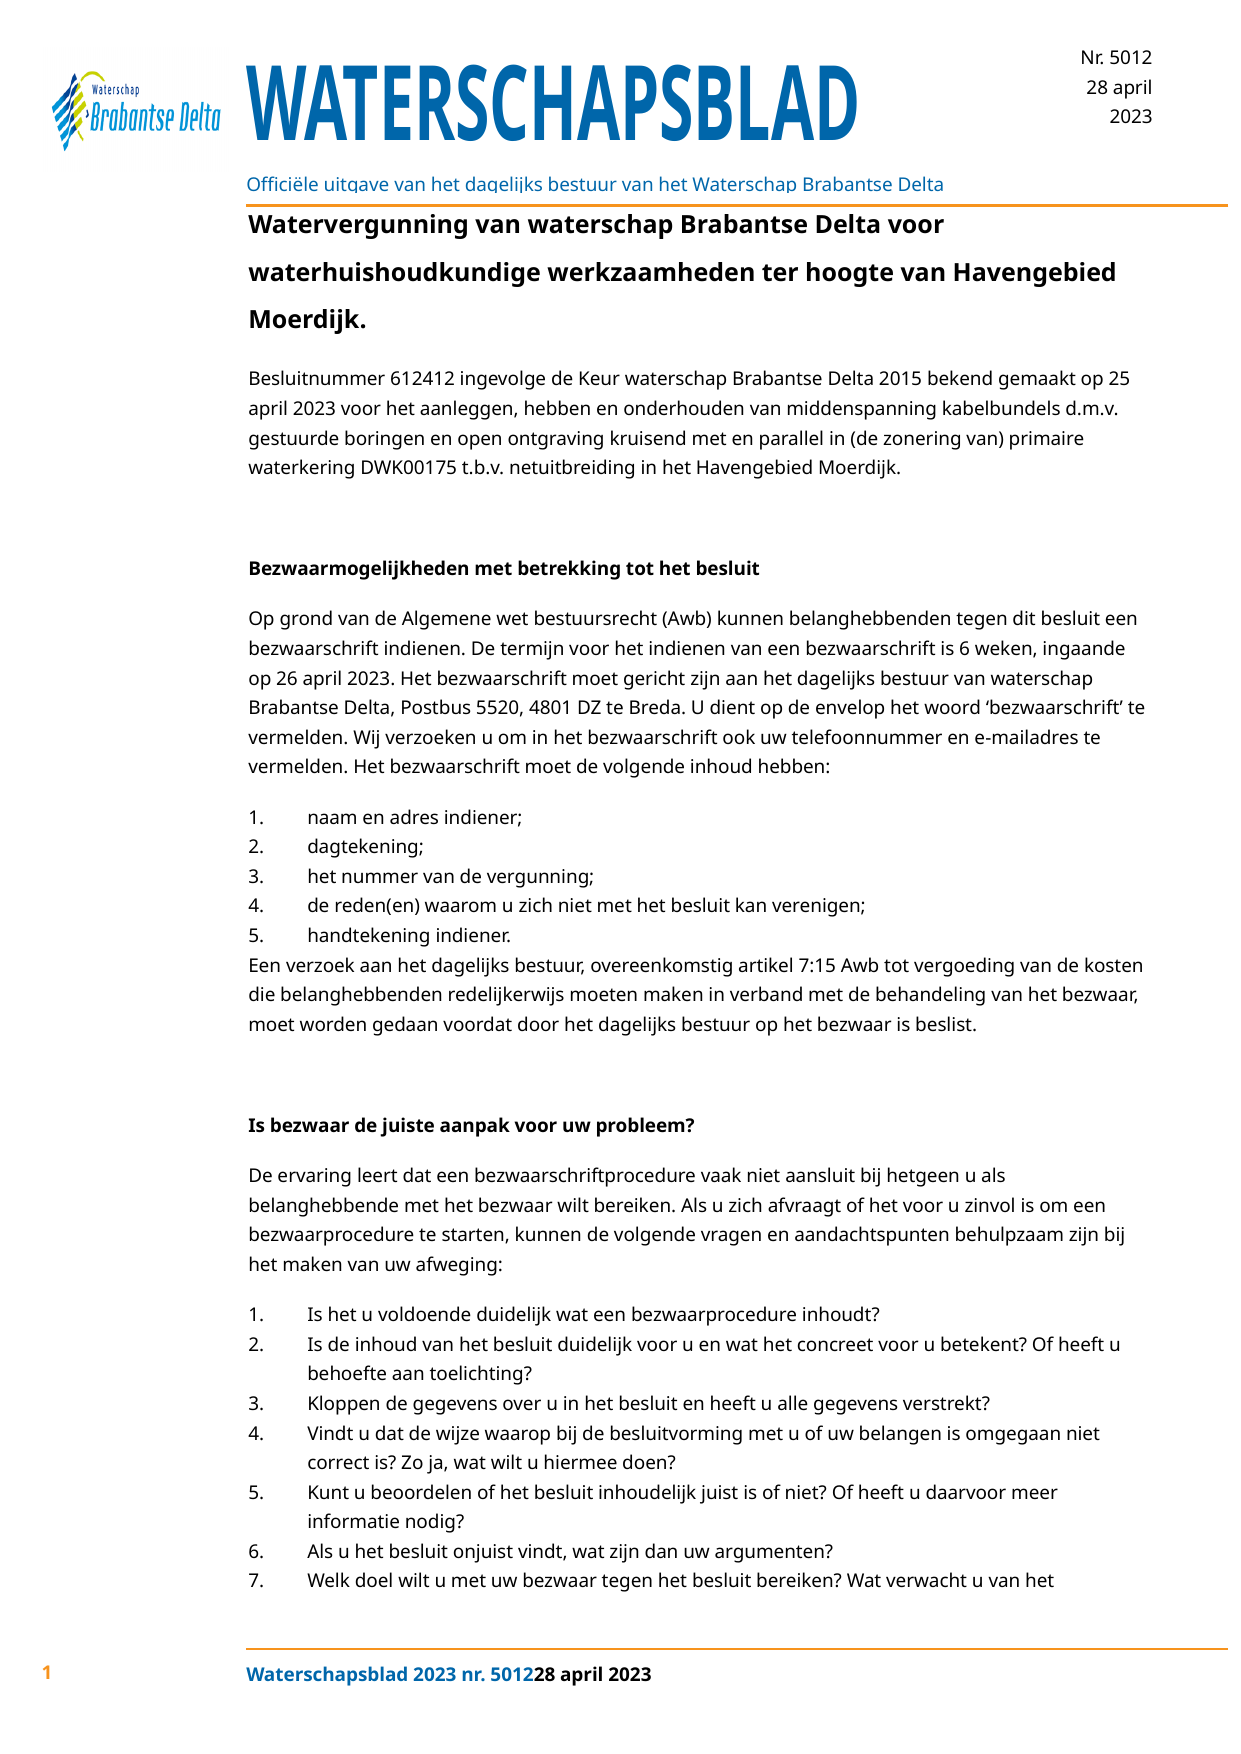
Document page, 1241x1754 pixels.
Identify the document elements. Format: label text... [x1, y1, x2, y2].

list Welk doel wilt u met uw bezwaar tegen het besluit bereiken? Wat verwacht u van het [248, 1568, 1152, 1593]
list naam en adres indiener; [248, 804, 1152, 829]
picture [41, 47, 231, 172]
text Bezwaarmogelijkheden met betrekking tot het besluit [248, 555, 1152, 581]
list Kunt u beoordelen of het besluit inhoudelijk juist is of niet? Of heeft u daarvoor meer informatie nodig? [248, 1479, 1152, 1534]
list het nummer van de vergunning; [248, 863, 1152, 889]
text Op grond van de Algemene wet bestuursrecht (Awb) kunnen belanghebbenden tegen dit besluit een bezwaarschrift indienen. De termijn voor het indienen van een bezwaarschrift is 6 weken, ingaande op 26 april 2023. Het bezwaarschrift moet gericht zijn aan het dagelijks bestuur van waterschap Brabantse Delta, Postbus 5520, 4801 DZ te Breda. U dient op de envelop het woord ‘bezwaarschrift’ te vermelden. Wij verzoeken u om in het bezwaarschrift ook uw telefoonnummer en e‑mailadres te vermelden. Het bezwaarschrift moet de volgende inhoud hebben: [248, 606, 1152, 779]
text Een verzoek aan het dagelijks bestuur, overeenkomstig artikel 7:15 Awb tot vergoeding van de kosten die belanghebbenden redelijkerwijs moeten maken in verband met de behandeling van het bezwaar, moet worden gedaan voordat door het dagelijks bestuur op het bezwaar is beslist. [248, 952, 1152, 1037]
text Is bezwaar de juiste aanpak voor uw probleem? [248, 1112, 1152, 1137]
list Is het u voldoende duidelijk wat een bezwaarprocedure inhoudt? [248, 1301, 1152, 1327]
list Is de inhoud van het besluit duidelijk voor u en wat het concreet voor u betekent? Of heeft u behoefte aan toelichting? [248, 1331, 1152, 1386]
list handtekening indiener. [248, 922, 1152, 948]
text De ervaring leert dat een bezwaarschriftprocedure vaak niet aansluit bij hetgeen u als belanghebbende met het bezwaar wilt bereiken. Als u zich afvraagt of het voor u zinvol is om een bezwaarprocedure te starten, kunnen de volgende vragen en aandachtspunten behulpzaam zijn bij het maken van uw afweging: [248, 1162, 1152, 1277]
text Watervergunning van waterschap Brabantse Delta voor waterhuishoudkundige werkzaamheden ter hoogte van Havengebied Moerdijk. [248, 207, 1152, 336]
list de reden(en) waarom u zich niet met het besluit kan verenigen; [248, 893, 1152, 918]
list Als u het besluit onjuist vindt, wat zijn dan uw argumenten? [248, 1538, 1152, 1564]
list dagtekening; [248, 833, 1152, 859]
text Besluitnummer 612412 ingevolge de Keur waterschap Brabantse Delta 2015 bekend gemaakt op 25 april 2023 voor het aanleggen, hebben en onderhouden van middenspanning kabelbundels d.m.v. gestuurde boringen en open ontgraving kruisend met en parallel in (de zonering van) primaire waterkering DWK00175 t.b.v. netuitbreiding in het Havengebied Moerdijk. [248, 366, 1152, 480]
list Vindt u dat de wijze waarop bij de besluitvorming met u of uw belangen is omgegaan niet correct is? Zo ja, wat wilt u hiermee doen? [248, 1420, 1152, 1475]
list Kloppen de gegevens over u in het besluit en heeft u alle gegevens verstrekt? [248, 1390, 1152, 1416]
